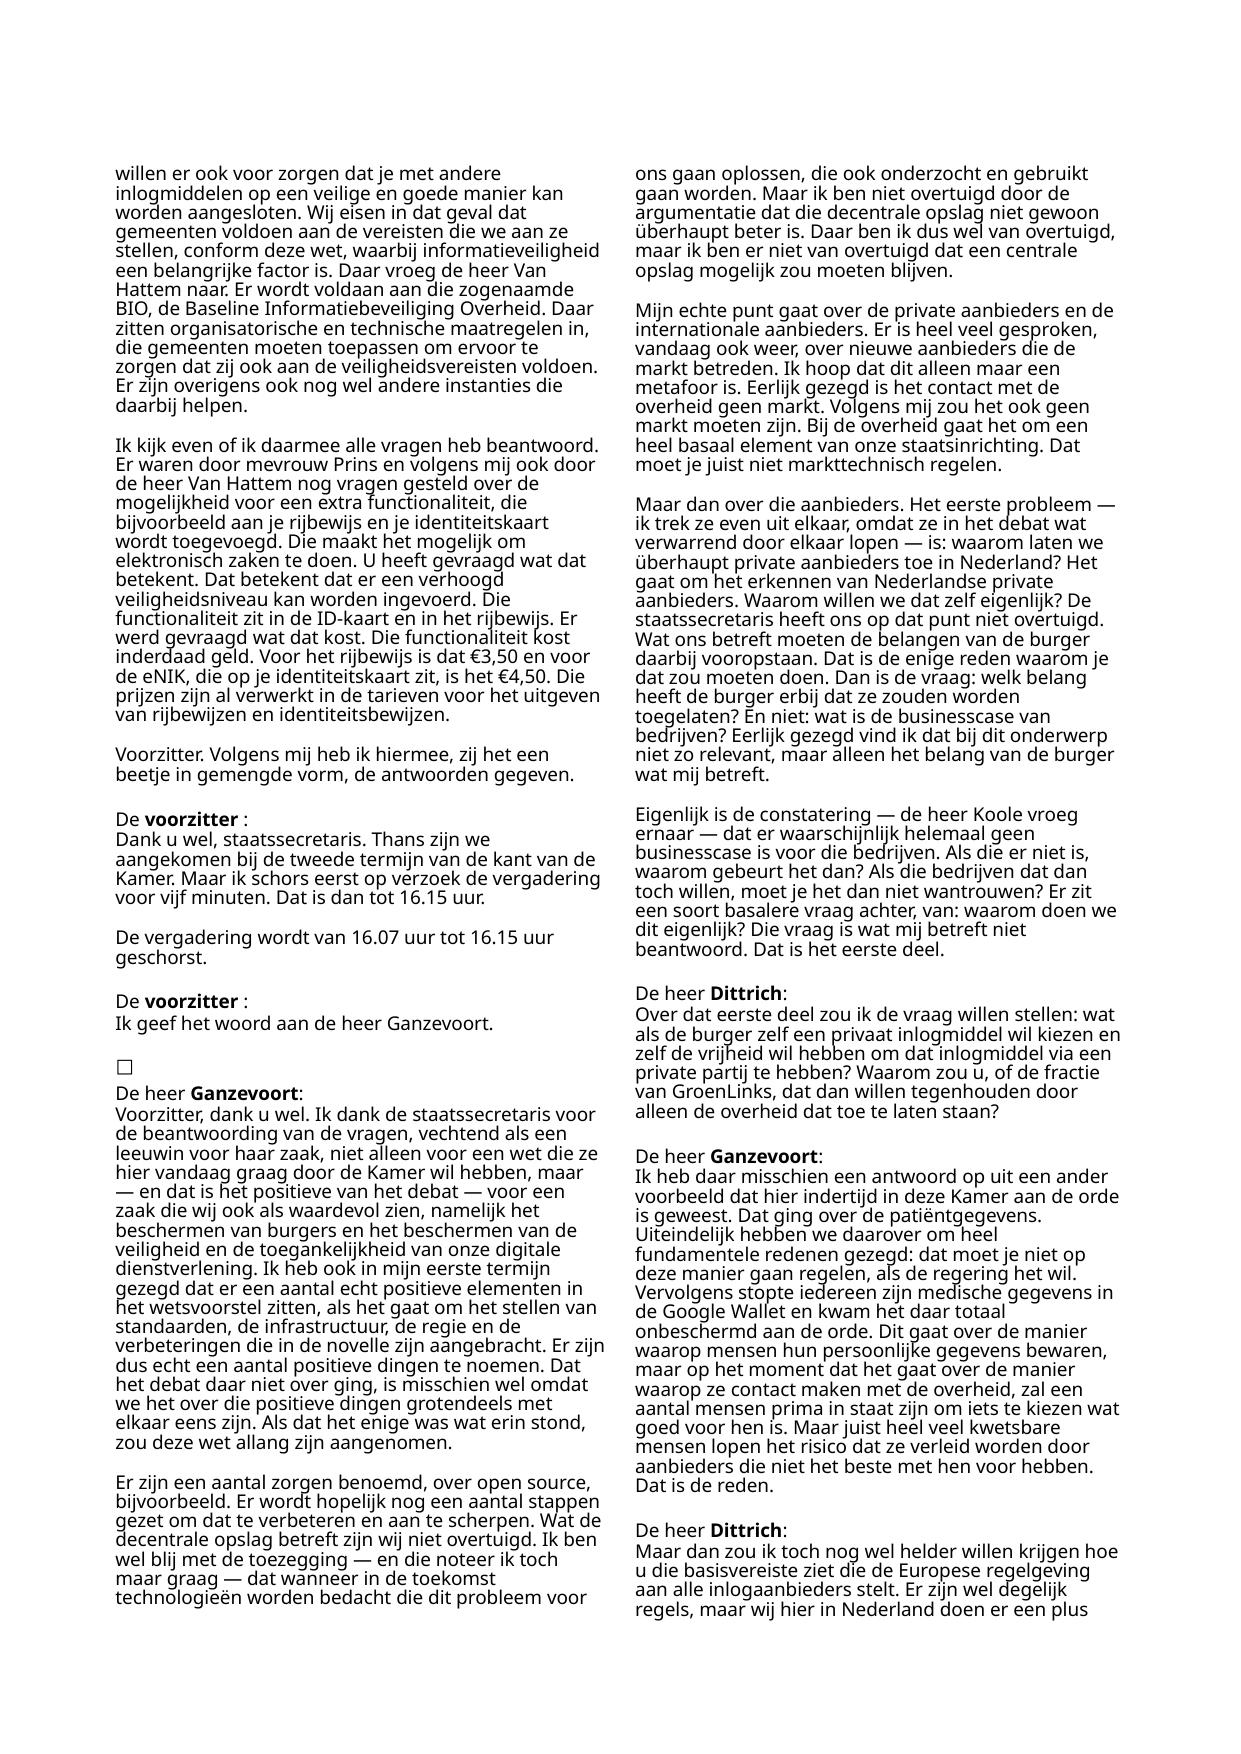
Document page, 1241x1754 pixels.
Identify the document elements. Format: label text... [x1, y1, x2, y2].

text De voorzitter : [115, 806, 605, 831]
text De heer Ganzevoort: [115, 1080, 605, 1106]
text De heer Dittrich: [635, 1517, 1125, 1543]
text Mijn echte punt gaat over de private aanbieders en de internationale aanbieders. Er is heel veel gesproken, vandaag ook weer, over nieuwe aanbieders die de markt betreden. Ik hoop dat dit alleen maar een metafoor is. Eerlijk gezegd is het contact met de overheid geen markt. Volgens mij zou het ook geen markt moeten zijn. Bij de overheid gaat het om een heel basaal element van onze staatsinrichting. Dat moet je juist niet markttechnisch regelen. [635, 302, 1125, 475]
text Over dat eerste deel zou ik de vraag willen stellen: wat als de burger zelf een privaat inlogmiddel wil kiezen en zelf de vrijheid wil hebben om dat inlogmiddel via een private partij te hebben? Waarom zou u, of de fractie van GroenLinks, dat dan willen tegenhouden door alleen de overheid dat toe te laten staan? [635, 1006, 1125, 1122]
text Voorzitter, dank u wel. Ik dank de staatssecretaris voor de beantwoording van de vragen, vechtend als een leeuwin voor haar zaak, niet alleen voor een wet die ze hier vandaag graag door de Kamer wil hebben, maar — en dat is het positieve van het debat — voor een zaak die wij ook als waardevol zien, namelijk het beschermen van burgers en het beschermen van de veiligheid en de toegankelijkheid van onze digitale dienstverlening. Ik heb ook in mijn eerste termijn gezegd dat er een aantal echt positieve elementen in het wetsvoorstel zitten, als het gaat om het stellen van standaarden, de infrastructuur, de regie en de verbeteringen die in de novelle zijn aangebracht. Er zijn dus echt een aantal positieve dingen te noemen. Dat het debat daar niet over ging, is misschien wel omdat we het over die positieve dingen grotendeels met elkaar eens zijn. Als dat het enige was wat erin stond, zou deze wet allang zijn aangenomen. [115, 1106, 605, 1453]
text Ik heb daar misschien een antwoord op uit een ander voorbeeld dat hier indertijd in deze Kamer aan de orde is geweest. Dat ging over de patiëntgegevens. Uiteindelijk hebben we daarover om heel fundamentele redenen gezegd: dat moet je niet op deze manier gaan regelen, als de regering het wil. Vervolgens stopte iedereen zijn medische gegevens in de Google Wallet en kwam het daar totaal onbeschermd aan de orde. Dit gaat over de manier waarop mensen hun persoonlijke gegevens bewaren, maar op het moment dat het gaat over de manier waarop ze contact maken met de overheid, zal een aantal mensen prima in staat zijn om iets te kiezen wat goed voor hen is. Maar juist heel veel kwetsbare mensen lopen het risico dat ze verleid worden door aanbieders die niet het beste met hen voor hebben. Dat is de reden. [635, 1168, 1125, 1496]
text willen er ook voor zorgen dat je met andere inlogmiddelen op een veilige en goede manier kan worden aangesloten. Wij eisen in dat geval dat gemeenten voldoen aan de vereisten die we aan ze stellen, conform deze wet, waarbij informatieveiligheid een belangrijke factor is. Daar vroeg de heer Van Hattem naar. Er wordt voldaan aan die zogenaamde BIO, de Baseline Informatiebeveiliging Overheid. Daar zitten organisatorische en technische maatregelen in, die gemeenten moeten toepassen om ervoor te zorgen dat zij ook aan de veiligheidsvereisten voldoen. Er zijn overigens ook nog wel andere instanties die daarbij helpen. [115, 165, 605, 416]
text De heer Dittrich: [635, 981, 1125, 1006]
text Maar dan over die aanbieders. Het eerste probleem — ik trek ze even uit elkaar, omdat ze in het debat wat verwarrend door elkaar lopen — is: waarom laten we überhaupt private aanbieders toe in Nederland? Het gaat om het erkennen van Nederlandse private aanbieders. Waarom willen we dat zelf eigenlijk? De staatssecretaris heeft ons op dat punt niet overtuigd. Wat ons betreft moeten de belangen van de burger daarbij vooropstaan. Dat is de enige reden waarom je dat zou moeten doen. Dan is de vraag: welk belang heeft de burger erbij dat ze zouden worden toegelaten? En niet: wat is de businesscase van bedrijven? Eerlijk gezegd vind ik dat bij dit onderwerp niet zo relevant, maar alleen het belang van de burger wat mij betreft. [635, 496, 1125, 785]
text Maar dan zou ik toch nog wel helder willen krijgen hoe u die basisvereiste ziet die de Europese regelgeving aan alle inlogaanbieders stelt. Er zijn wel degelijk regels, maar wij hier in Nederland doen er een plus [635, 1543, 1125, 1620]
text Ik kijk even of ik daarmee alle vragen heb beantwoord. Er waren door mevrouw Prins en volgens mij ook door de heer Van Hattem nog vragen gesteld over de mogelijkheid voor een extra functionaliteit, die bijvoorbeeld aan je rijbewijs en je identiteitskaart wordt toegevoegd. Die maakt het mogelijk om elektronisch zaken te doen. U heeft gevraagd wat dat betekent. Dat betekent dat er een verhoogd veiligheidsniveau kan worden ingevoerd. Die functionaliteit zit in de ID-kaart en in het rijbewijs. Er werd gevraagd wat dat kost. Die functionaliteit kost inderdaad geld. Voor het rijbewijs is dat €3,50 en voor de eNIK, die op je identiteitskaart zit, is het €4,50. Die prijzen zijn al verwerkt in de tarieven voor het uitgeven van rijbewijzen en identiteitsbewijzen. [115, 437, 605, 726]
text Er zijn een aantal zorgen benoemd, over open source, bijvoorbeeld. Er wordt hopelijk nog een aantal stappen gezet om dat te verbeteren en aan te scherpen. Wat de decentrale opslag betreft zijn wij niet overtuigd. Ik ben wel blij met de toezegging — en die noteer ik toch maar graag — dat wanneer in de toekomst technologieën worden bedacht die dit probleem voor [115, 1474, 605, 1608]
text De voorzitter : [115, 989, 605, 1014]
text ons gaan oplossen, die ook onderzocht en gebruikt gaan worden. Maar ik ben niet overtuigd door de argumentatie dat die decentrale opslag niet gewoon überhaupt beter is. Daar ben ik dus wel van overtuigd, maar ik ben er niet van overtuigd dat een centrale opslag mogelijk zou moeten blijven. [635, 165, 1125, 281]
text Ik geef het woord aan de heer Ganzevoort. [115, 1014, 605, 1034]
text ⬜ [115, 1054, 605, 1080]
text De vergadering wordt van 16.07 uur tot 16.15 uur geschorst. [115, 929, 605, 968]
text De heer Ganzevoort: [635, 1143, 1125, 1168]
text Eigenlijk is de constatering — de heer Koole vroeg ernaar — dat er waarschijnlijk helemaal geen businesscase is voor die bedrijven. Als die er niet is, waarom gebeurt het dan? Als die bedrijven dat dan toch willen, moet je het dan niet wantrouwen? Er zit een soort basalere vraag achter, van: waarom doen we dit eigenlijk? Die vraag is wat mij betreft niet beantwoord. Dat is het eerste deel. [635, 806, 1125, 960]
text Dank u wel, staatssecretaris. Thans zijn we aangekomen bij de tweede termijn van de kant van de Kamer. Maar ik schors eerst op verzoek de vergadering voor vijf minuten. Dat is dan tot 16.15 uur. [115, 831, 605, 908]
text Voorzitter. Volgens mij heb ik hiermee, zij het een beetje in gemengde vorm, de antwoorden gegeven. [115, 746, 605, 785]
